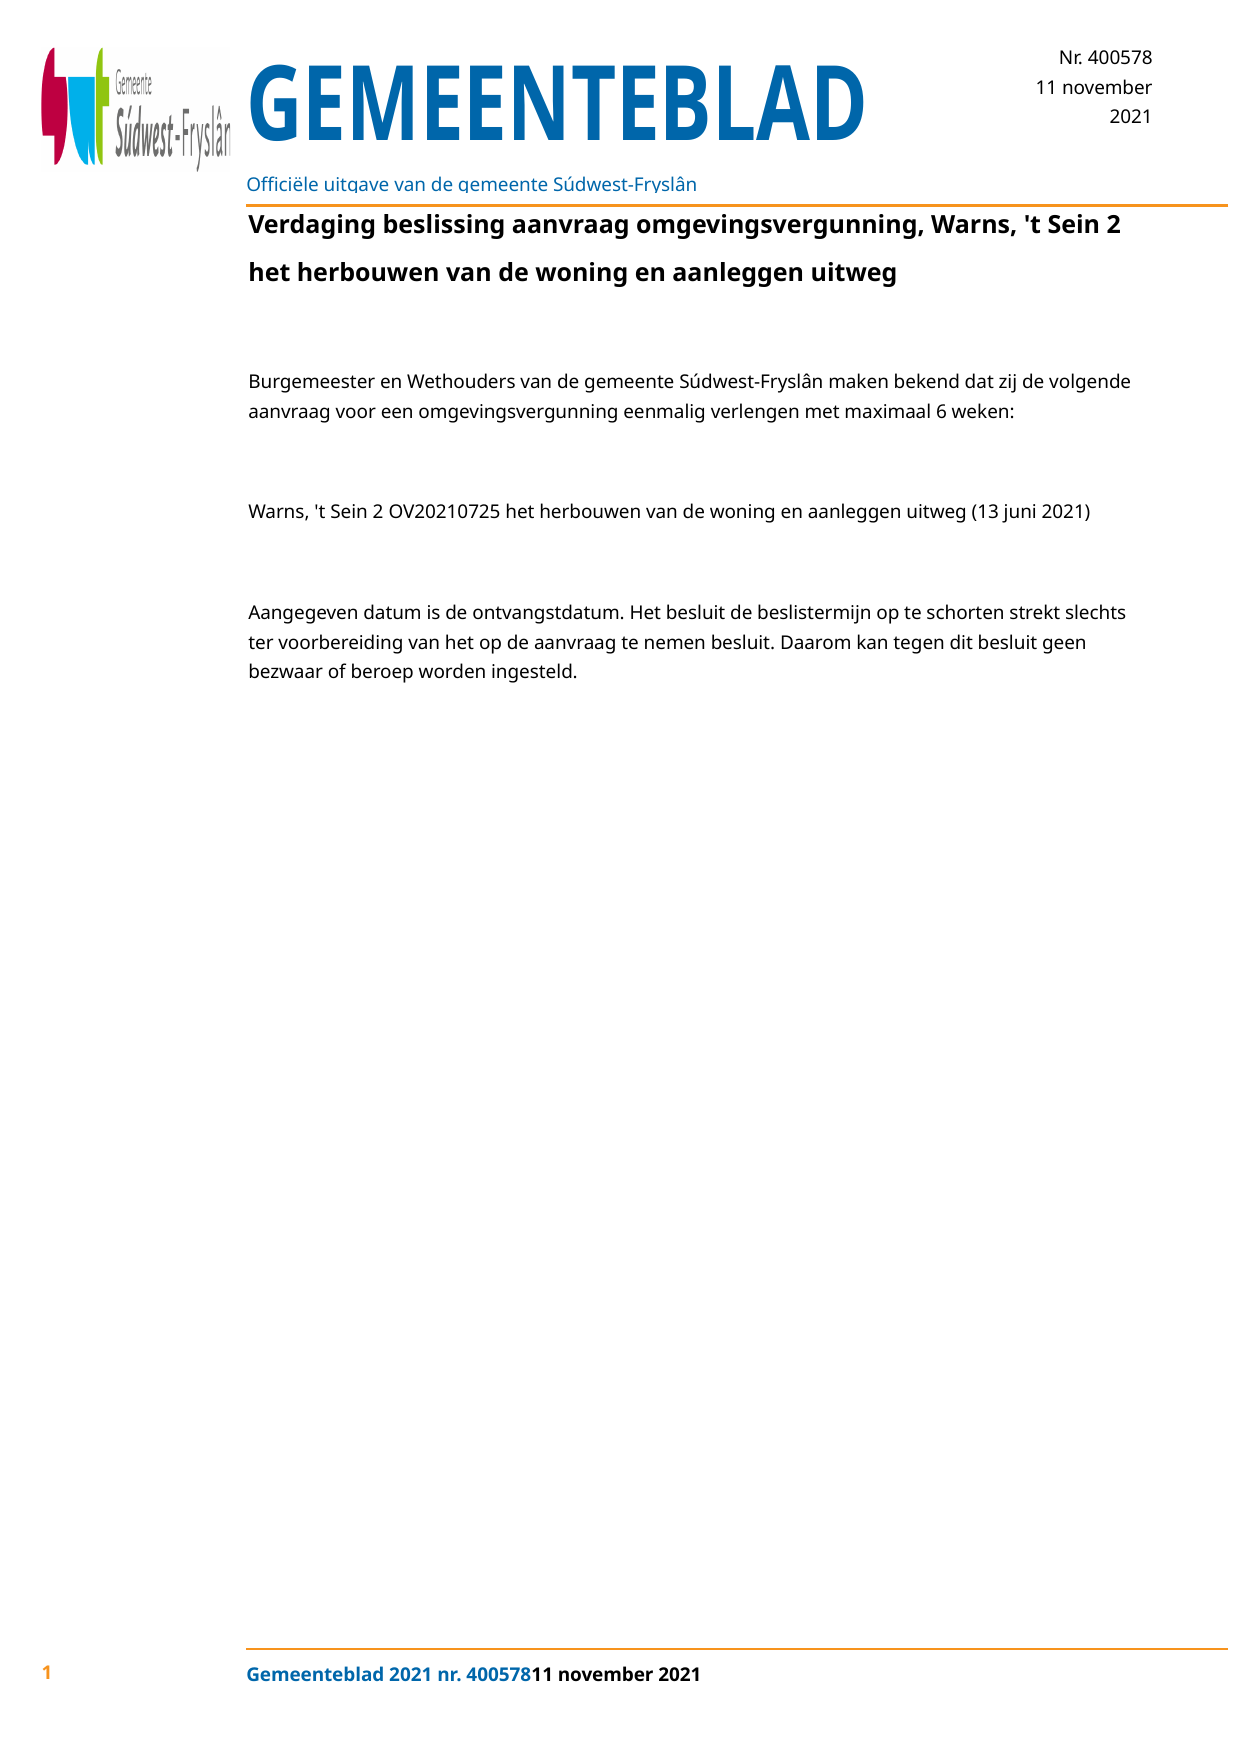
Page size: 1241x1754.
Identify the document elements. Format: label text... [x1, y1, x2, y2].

text Warns, 't Sein 2 OV20210725 het herbouwen van de woning en aanleggen uitweg (13 juni 2021) [248, 499, 1152, 524]
picture [41, 47, 231, 172]
text Aangegeven datum is de ontvangstdatum. Het besluit de beslistermijn op te schorten strekt slechts ter voorbereiding van het op de aanvraag te nemen besluit. Daarom kan tegen dit besluit geen bezwaar of beroep worden ingesteld. [248, 599, 1152, 684]
text Verdaging beslissing aanvraag omgevingsvergunning, Warns, 't Sein 2 het herbouwen van de woning en aanleggen uitweg [248, 207, 1152, 288]
text Burgemeester en Wethouders van de gemeente Súdwest-Fryslân maken bekend dat zij de volgende aanvraag voor een omgevingsvergunning eenmalig verlengen met maximaal 6 weken: [248, 368, 1152, 424]
